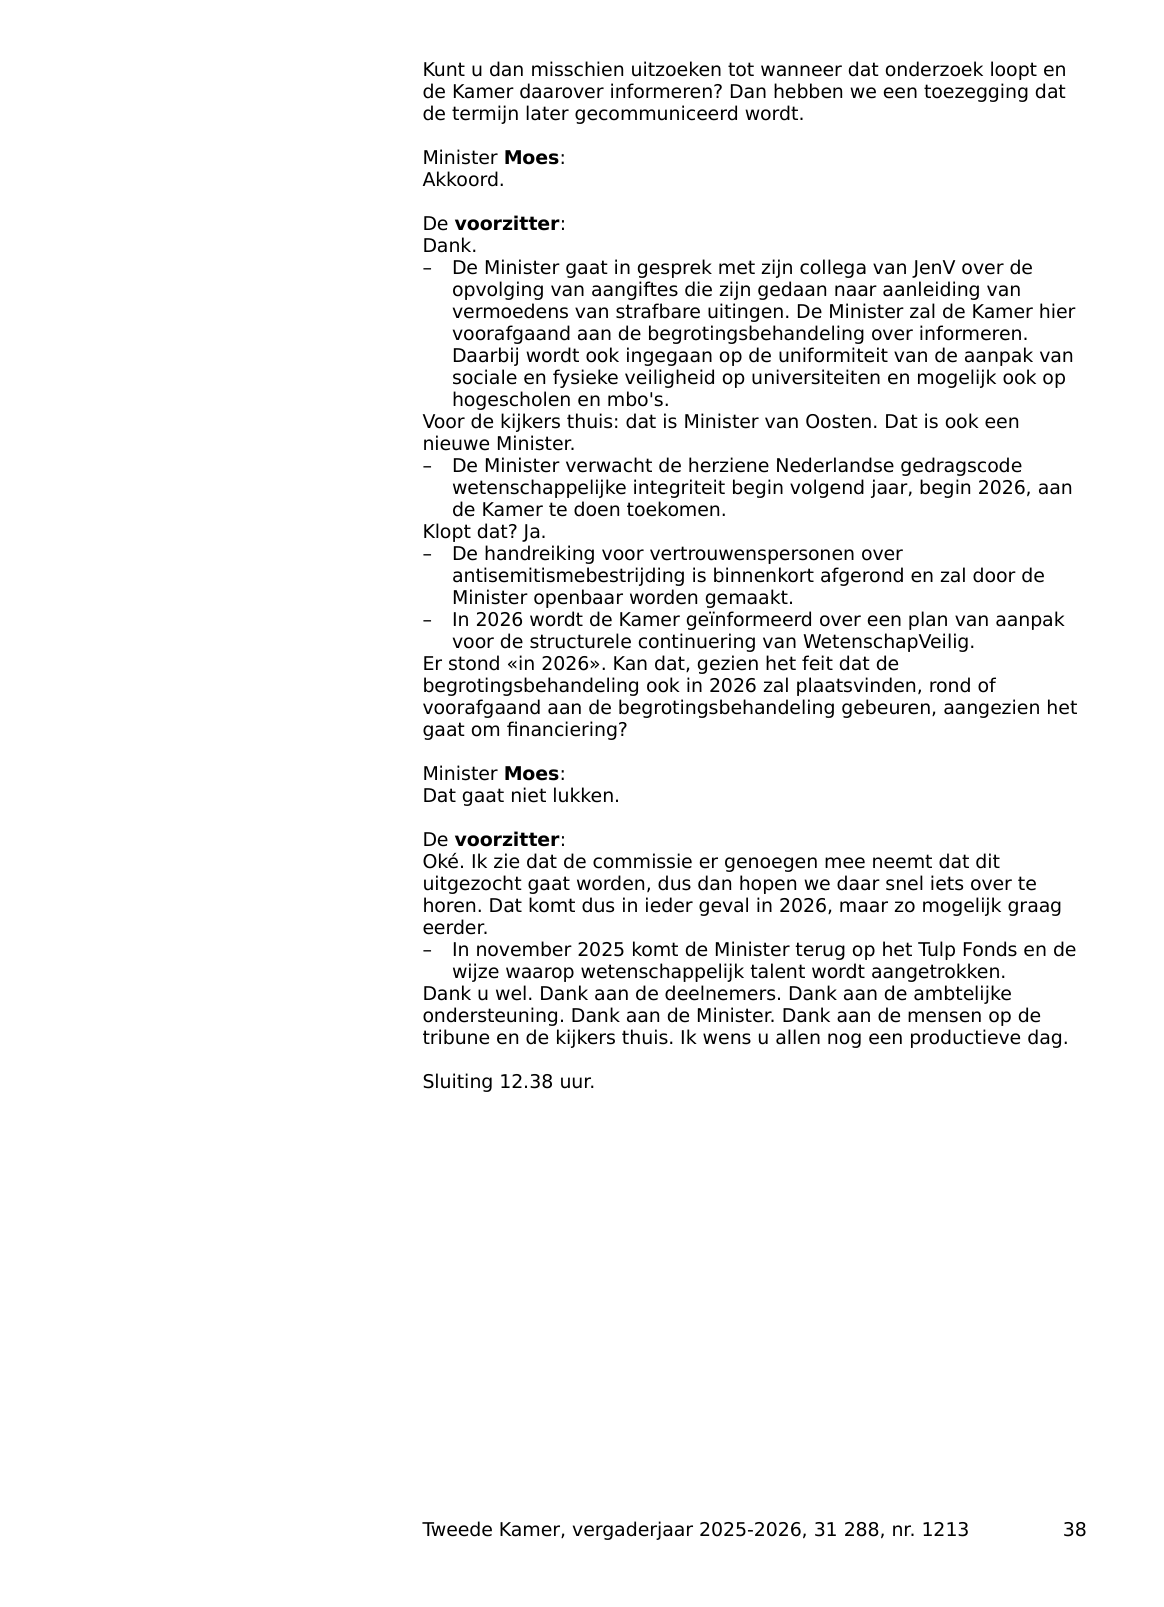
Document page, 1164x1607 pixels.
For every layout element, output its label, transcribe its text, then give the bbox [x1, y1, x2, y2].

text Er stond «in 2026». Kan dat, gezien het feit dat de begrotingsbehandeling ook in 2026 zal plaatsvinden, rond of voorafgaand aan de begrotingsbehandeling gebeuren, aangezien het gaat om financiering? [422, 653, 1087, 741]
text Minister Moes: [422, 147, 1087, 169]
text De voorzitter: [422, 213, 1087, 235]
text Oké. Ik zie dat de commissie er genoegen mee neemt dat dit uitgezocht gaat worden, dus dan hopen we daar snel iets over te horen. Dat komt dus in ieder geval in 2026, maar zo mogelijk graag eerder. [422, 851, 1087, 939]
text Klopt dat? Ja. [422, 521, 1087, 543]
text – De Minister gaat in gesprek met zijn collega van JenV over de opvolging van aangiftes die zijn gedaan naar aanleiding van vermoedens van strafbare uitingen. De Minister zal de Kamer hier voorafgaand aan de begrotingsbehandeling over informeren. Daarbij wordt ook ingegaan op de uniformiteit van de aanpak van sociale en fysieke veiligheid op universiteiten en mogelijk ook op hogescholen en mbo's. [422, 257, 1087, 411]
text Sluiting 12.38 uur. [422, 1071, 1087, 1093]
text – In 2026 wordt de Kamer geïnformeerd over een plan van aanpak voor de structurele continuering van WetenschapVeilig. [422, 609, 1087, 653]
text Dat gaat niet lukken. [422, 785, 1087, 807]
text Voor de kijkers thuis: dat is Minister van Oosten. Dat is ook een nieuwe Minister. [422, 411, 1087, 455]
text – De handreiking voor vertrouwenspersonen over antisemitismebestrijding is binnenkort afgerond en zal door de Minister openbaar worden gemaakt. [422, 543, 1087, 609]
text Kunt u dan misschien uitzoeken tot wanneer dat onderzoek loopt en de Kamer daarover informeren? Dan hebben we een toezegging dat de termijn later gecommuniceerd wordt. [422, 59, 1087, 125]
text – De Minister verwacht de herziene Nederlandse gedragscode wetenschappelijke integriteit begin volgend jaar, begin 2026, aan de Kamer te doen toekomen. [422, 455, 1087, 521]
text Akkoord. [422, 169, 1087, 191]
text De voorzitter: [422, 829, 1087, 851]
text – In november 2025 komt de Minister terug op het Tulp Fonds en de wijze waarop wetenschappelijk talent wordt aangetrokken. [422, 939, 1087, 983]
text Dank u wel. Dank aan de deelnemers. Dank aan de ambtelijke ondersteuning. Dank aan de Minister. Dank aan de mensen op de tribune en de kijkers thuis. Ik wens u allen nog een productieve dag. [422, 983, 1087, 1049]
text Minister Moes: [422, 763, 1087, 785]
text Dank. [422, 235, 1087, 257]
